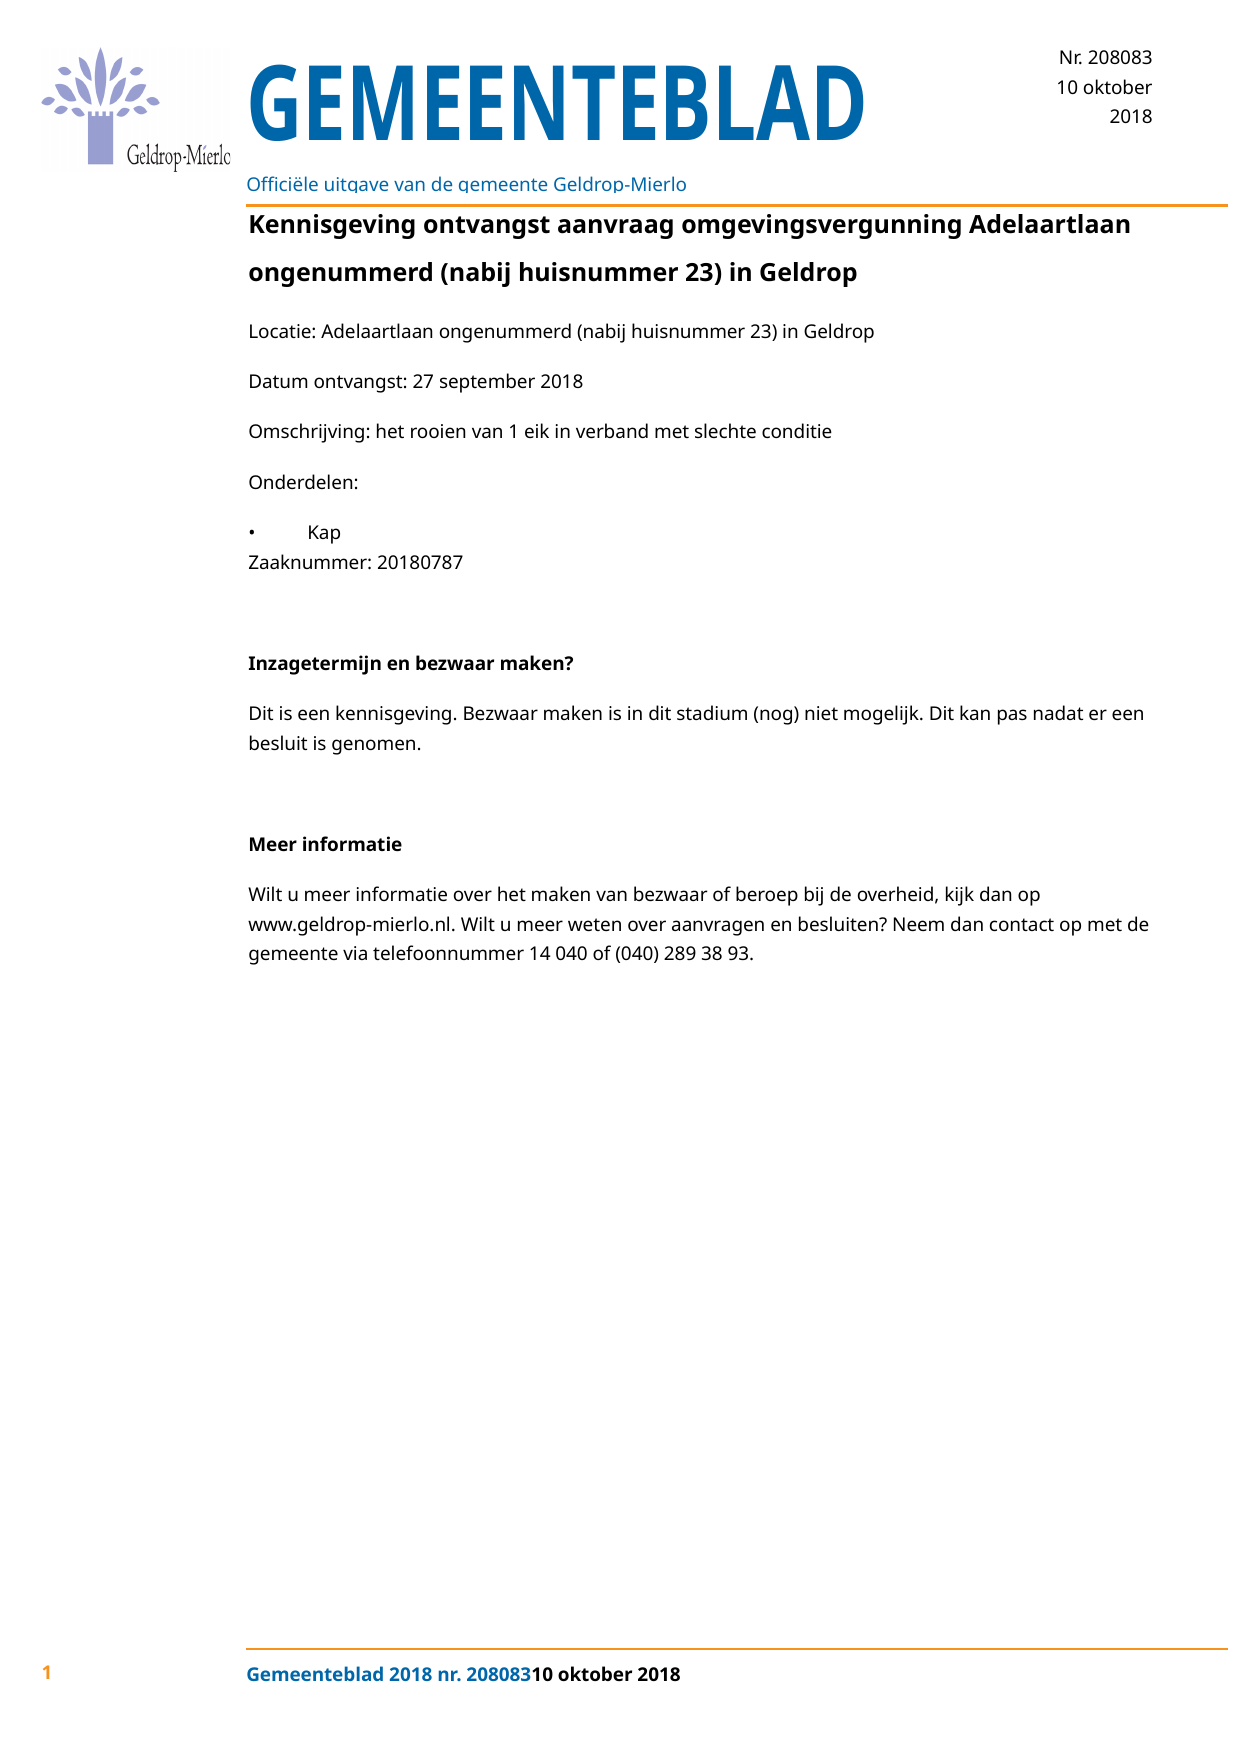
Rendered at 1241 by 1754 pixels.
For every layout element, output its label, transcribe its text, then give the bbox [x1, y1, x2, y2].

text Inzagetermijn en bezwaar maken? [248, 650, 1152, 676]
text Locatie: Adelaartlaan ongenummerd (nabij huisnummer 23) in Geldrop [248, 318, 1152, 344]
text Datum ontvangst: 27 september 2018 [248, 368, 1152, 394]
text Kennisgeving ontvangst aanvraag omgevingsvergunning Adelaartlaan ongenummerd (nabij huisnummer 23) in Geldrop [248, 207, 1152, 288]
picture [41, 47, 231, 172]
text Wilt u meer informatie over het maken van bezwaar of beroep bij de overheid, kijk dan op www.geldrop-mierlo.nl. Wilt u meer weten over aanvragen en besluiten? Neem dan contact op met de gemeente via telefoonnummer 14 040 of (040) 289 38 93. [248, 881, 1152, 966]
list Kap [248, 519, 1152, 545]
text Onderdelen: [248, 469, 1152, 495]
text Dit is een kennisgeving. Bezwaar maken is in dit stadium (nog) niet mogelijk. Dit kan pas nadat er een besluit is genomen. [248, 700, 1152, 756]
text Omschrijving: het rooien van 1 eik in verband met slechte conditie [248, 419, 1152, 444]
text Zaaknummer: 20180787 [248, 549, 1152, 575]
text Meer informatie [248, 831, 1152, 857]
